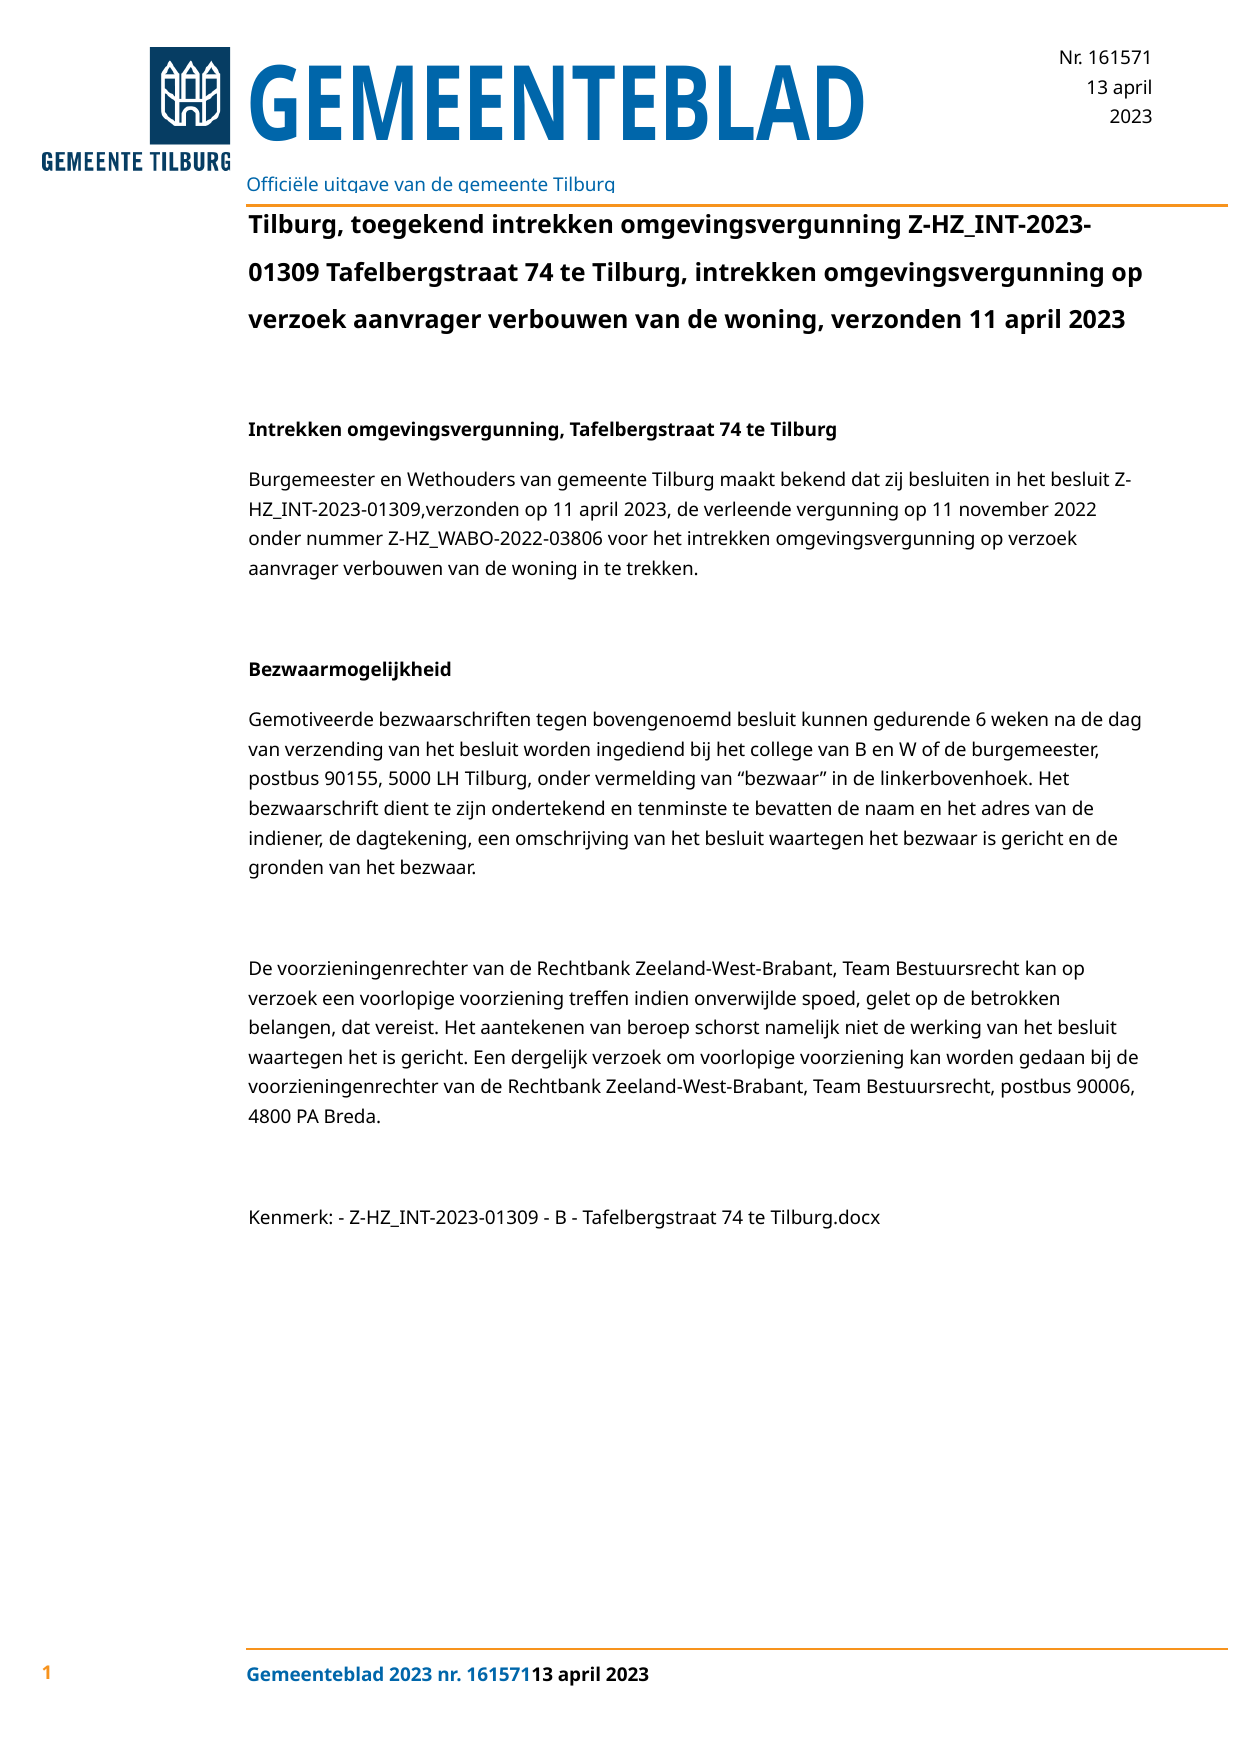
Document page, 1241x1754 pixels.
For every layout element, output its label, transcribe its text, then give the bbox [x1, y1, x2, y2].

text Burgemeester en Wethouders van gemeente Tilburg maakt bekend dat zij besluiten in het besluit Z-HZ_INT-2023-01309,verzonden op 11 april 2023, de verleende vergunning op 11 november 2022 onder nummer Z-HZ_WABO-2022-03806 voor het intrekken omgevingsvergunning op verzoek aanvrager verbouwen van de woning in te trekken. [248, 466, 1152, 581]
text Tilburg, toegekend intrekken omgevingsvergunning Z-HZ_INT-2023-01309 Tafelbergstraat 74 te Tilburg, intrekken omgevingsvergunning op verzoek aanvrager verbouwen van de woning, verzonden 11 april 2023 [248, 207, 1152, 336]
text Gemotiveerde bezwaarschriften tegen bovengenoemd besluit kunnen gedurende 6 weken na de dag van verzending van het besluit worden ingediend bij het college van B en W of de burgemeester, postbus 90155, 5000 LH Tilburg, onder vermelding van “bezwaar” in de linkerbovenhoek. Het bezwaarschrift dient te zijn ondertekend en tenminste te bevatten de naam en het adres van de indiener, de dagtekening, een omschrijving van het besluit waartegen het bezwaar is gericht en de gronden van het bezwaar. [248, 706, 1152, 880]
text Bezwaarmogelijkheid [248, 656, 1152, 682]
text Intrekken omgevingsvergunning, Tafelbergstraat 74 te Tilburg [248, 416, 1152, 442]
picture [41, 47, 231, 172]
text Kenmerk: - Z-HZ_INT-2023-01309 - B - Tafelbergstraat 74 te Tilburg.docx [248, 1204, 1152, 1229]
text De voorzieningenrechter van de Rechtbank Zeeland-West-Brabant, Team Bestuursrecht kan op verzoek een voorlopige voorziening treffen indien onverwijlde spoed, gelet op de betrokken belangen, dat vereist. Het aantekenen van beroep schorst namelijk niet de werking van het besluit waartegen het is gericht. Een dergelijk verzoek om voorlopige voorziening kan worden gedaan bij de voorzieningenrechter van de Rechtbank Zeeland-West-Brabant, Team Bestuursrecht, postbus 90006, 4800 PA Breda. [248, 955, 1152, 1129]
